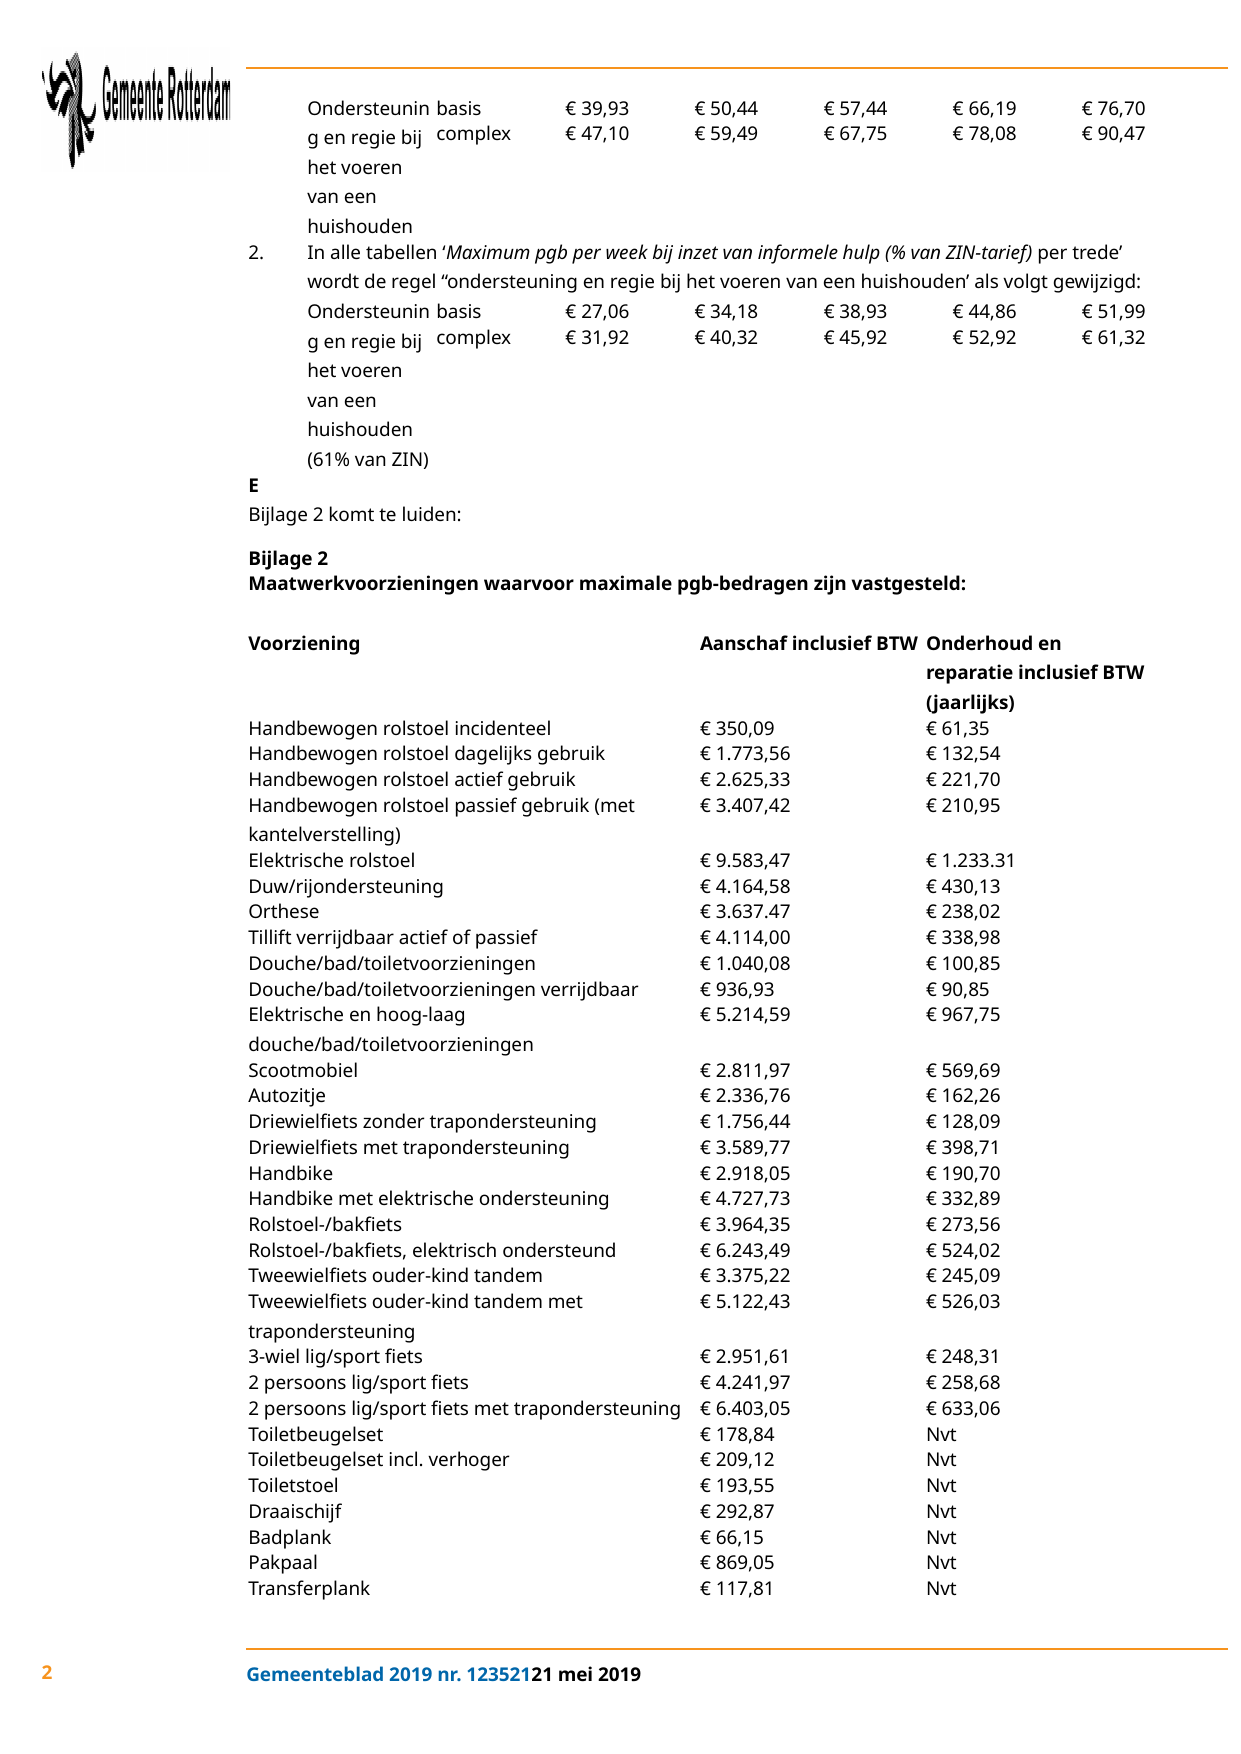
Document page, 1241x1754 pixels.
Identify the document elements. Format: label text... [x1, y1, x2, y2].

table_cell Handbewogen rolstoel passief gebruik (met kantelverstelling) [248, 792, 700, 847]
list In alle tabellen ‘Maximum pgb per week bij inzet van informele hulp (% van ZIN-tarief) per trede’ wordt de regel “ondersteuning en regie bij het voeren van een huishouden’ als volgt gewijzigd: [248, 239, 1152, 294]
table_cell € 526,03 [926, 1289, 1152, 1344]
table_cell € 9.583,47 [700, 847, 926, 873]
table_cell € 52,92 [953, 324, 1082, 472]
table_cell € 398,71 [926, 1134, 1152, 1160]
table_cell € 47,10 [565, 121, 694, 239]
table_cell € 967,75 [926, 1002, 1152, 1057]
table_cell € 4.164,58 [700, 873, 926, 899]
table_cell Handbewogen rolstoel actief gebruik [248, 766, 700, 792]
table_cell € 248,31 [926, 1344, 1152, 1369]
table_cell € 4.727,73 [700, 1186, 926, 1211]
table_cell Toiletbeugelset [248, 1421, 700, 1447]
table_cell € 78,08 [953, 121, 1082, 239]
table_cell Driewielfiets zonder trapondersteuning [248, 1108, 700, 1134]
table_cell € 117,81 [700, 1575, 926, 1601]
table_cell complex [436, 121, 565, 239]
table_cell Tweewielfiets ouder-kind tandem met trapondersteuning [248, 1289, 700, 1344]
table_header Aanschaf inclusief BTW [700, 630, 926, 715]
table_cell Rolstoel-/bakfiets, elektrisch ondersteund [248, 1237, 700, 1263]
table_cell Toiletbeugelset incl. verhoger [248, 1447, 700, 1472]
table_cell € 209,12 [700, 1447, 926, 1472]
table_cell complex [436, 324, 565, 472]
table_cell Handbike met elektrische ondersteuning [248, 1186, 700, 1211]
table_cell € 292,87 [700, 1498, 926, 1524]
table_cell Scootmobiel [248, 1057, 700, 1083]
table_cell € 67,75 [824, 121, 952, 239]
table_cell € 210,95 [926, 792, 1152, 847]
table_header € 76,70 [1082, 95, 1211, 121]
table_cell 2 persoons lig/sport fiets [248, 1370, 700, 1395]
table_header basis [436, 95, 565, 121]
table_cell € 258,68 [926, 1370, 1152, 1395]
table_cell € 221,70 [926, 766, 1152, 792]
table_cell Tillift verrijdbaar actief of passief [248, 924, 700, 950]
table_cell Nvt [926, 1575, 1152, 1601]
table_cell € 869,05 [700, 1550, 926, 1575]
table_cell Nvt [926, 1550, 1152, 1575]
table_cell Rolstoel-/bakfiets [248, 1211, 700, 1237]
table_cell € 2.811,97 [700, 1057, 926, 1083]
table_cell Handbewogen rolstoel incidenteel [248, 715, 700, 740]
table_header € 27,06 [565, 298, 694, 324]
table_cell 3-wiel lig/sport fiets [248, 1344, 700, 1369]
table_cell € 2.951,61 [700, 1344, 926, 1369]
table_cell € 633,06 [926, 1395, 1152, 1421]
picture [41, 47, 231, 172]
table_cell Toiletstoel [248, 1473, 700, 1498]
table_cell € 273,56 [926, 1211, 1152, 1237]
table_cell € 5.214,59 [700, 1002, 926, 1057]
table_cell Pakpaal [248, 1550, 700, 1575]
table_cell € 6.403,05 [700, 1395, 926, 1421]
table_cell € 61,32 [1082, 324, 1211, 472]
table_cell € 2.336,76 [700, 1083, 926, 1108]
table_cell Nvt [926, 1473, 1152, 1498]
table_cell € 569,69 [926, 1057, 1152, 1083]
table_cell € 1.773,56 [700, 740, 926, 766]
text Bijlage 2 komt te luiden: [248, 502, 1152, 527]
table_cell € 5.122,43 [700, 1289, 926, 1344]
table_cell € 193,55 [700, 1473, 926, 1498]
table_cell € 4.241,97 [700, 1370, 926, 1395]
table_cell € 350,09 [700, 715, 926, 740]
table_header € 38,93 [824, 298, 952, 324]
table_header Ondersteuning en regie bij het voeren van een huishouden (61% van ZIN) [307, 298, 436, 472]
table_cell € 1.040,08 [700, 950, 926, 976]
table_cell € 238,02 [926, 899, 1152, 924]
table_header € 50,44 [694, 95, 823, 121]
table_cell Nvt [926, 1524, 1152, 1549]
table_header Voorziening [248, 630, 700, 715]
table_cell € 132,54 [926, 740, 1152, 766]
table_header € 34,18 [694, 298, 823, 324]
table_cell € 6.243,49 [700, 1237, 926, 1263]
table_cell € 45,92 [824, 324, 952, 472]
table_cell € 332,89 [926, 1186, 1152, 1211]
table_cell Transferplank [248, 1575, 700, 1601]
table_cell € 1.233.31 [926, 847, 1152, 873]
table_header € 51,99 [1082, 298, 1211, 324]
table_cell Draaischijf [248, 1498, 700, 1524]
table_cell € 1.756,44 [700, 1108, 926, 1134]
table_cell € 31,92 [565, 324, 694, 472]
table_cell € 3.407,42 [700, 792, 926, 847]
table_cell Elektrische en hoog-laag douche/bad/toiletvoorzieningen [248, 1002, 700, 1057]
table_header Onderhoud en reparatie inclusief BTW (jaarlijks) [926, 630, 1152, 715]
text Bijlage 2 [248, 545, 1152, 571]
table_cell Douche/bad/toiletvoorzieningen [248, 950, 700, 976]
table_header € 57,44 [824, 95, 952, 121]
text Maatwerkvoorzieningen waarvoor maximale pgb-bedragen zijn vastgesteld: [248, 571, 1152, 596]
table_cell € 524,02 [926, 1237, 1152, 1263]
table_cell € 178,84 [700, 1421, 926, 1447]
table_cell € 3.637.47 [700, 899, 926, 924]
table_cell Nvt [926, 1421, 1152, 1447]
table_cell Orthese [248, 899, 700, 924]
table_cell € 59,49 [694, 121, 823, 239]
table_header € 44,86 [953, 298, 1082, 324]
table_cell € 3.375,22 [700, 1263, 926, 1288]
table_cell Tweewielfiets ouder-kind tandem [248, 1263, 700, 1288]
table_cell Autozitje [248, 1083, 700, 1108]
table_cell € 430,13 [926, 873, 1152, 899]
table_cell € 3.964,35 [700, 1211, 926, 1237]
table_header € 66,19 [953, 95, 1082, 121]
table_cell € 90,47 [1082, 121, 1211, 239]
table_cell Nvt [926, 1447, 1152, 1472]
table_cell € 2.625,33 [700, 766, 926, 792]
table_cell € 40,32 [694, 324, 823, 472]
table_cell € 66,15 [700, 1524, 926, 1549]
table_cell € 100,85 [926, 950, 1152, 976]
table_cell Duw/rijondersteuning [248, 873, 700, 899]
table_cell Badplank [248, 1524, 700, 1549]
table_cell € 61,35 [926, 715, 1152, 740]
table_cell Nvt [926, 1498, 1152, 1524]
table_cell € 338,98 [926, 924, 1152, 950]
table_cell € 936,93 [700, 976, 926, 1002]
table_header basis [436, 298, 565, 324]
table_cell 2 persoons lig/sport fiets met trapondersteuning [248, 1395, 700, 1421]
table_cell Handbike [248, 1160, 700, 1186]
table_cell € 4.114,00 [700, 924, 926, 950]
table_cell € 128,09 [926, 1108, 1152, 1134]
table_cell € 90,85 [926, 976, 1152, 1002]
table_cell Driewielfiets met trapondersteuning [248, 1134, 700, 1160]
text E [248, 472, 1152, 498]
table_cell Elektrische rolstoel [248, 847, 700, 873]
table_cell € 162,26 [926, 1083, 1152, 1108]
table_header € 39,93 [565, 95, 694, 121]
table_cell Douche/bad/toiletvoorzieningen verrijdbaar [248, 976, 700, 1002]
table_cell Handbewogen rolstoel dagelijks gebruik [248, 740, 700, 766]
table_header Ondersteuning en regie bij het voeren van een huishouden [307, 95, 436, 239]
table_cell € 190,70 [926, 1160, 1152, 1186]
table_cell € 3.589,77 [700, 1134, 926, 1160]
table_cell € 2.918,05 [700, 1160, 926, 1186]
table_cell € 245,09 [926, 1263, 1152, 1288]
